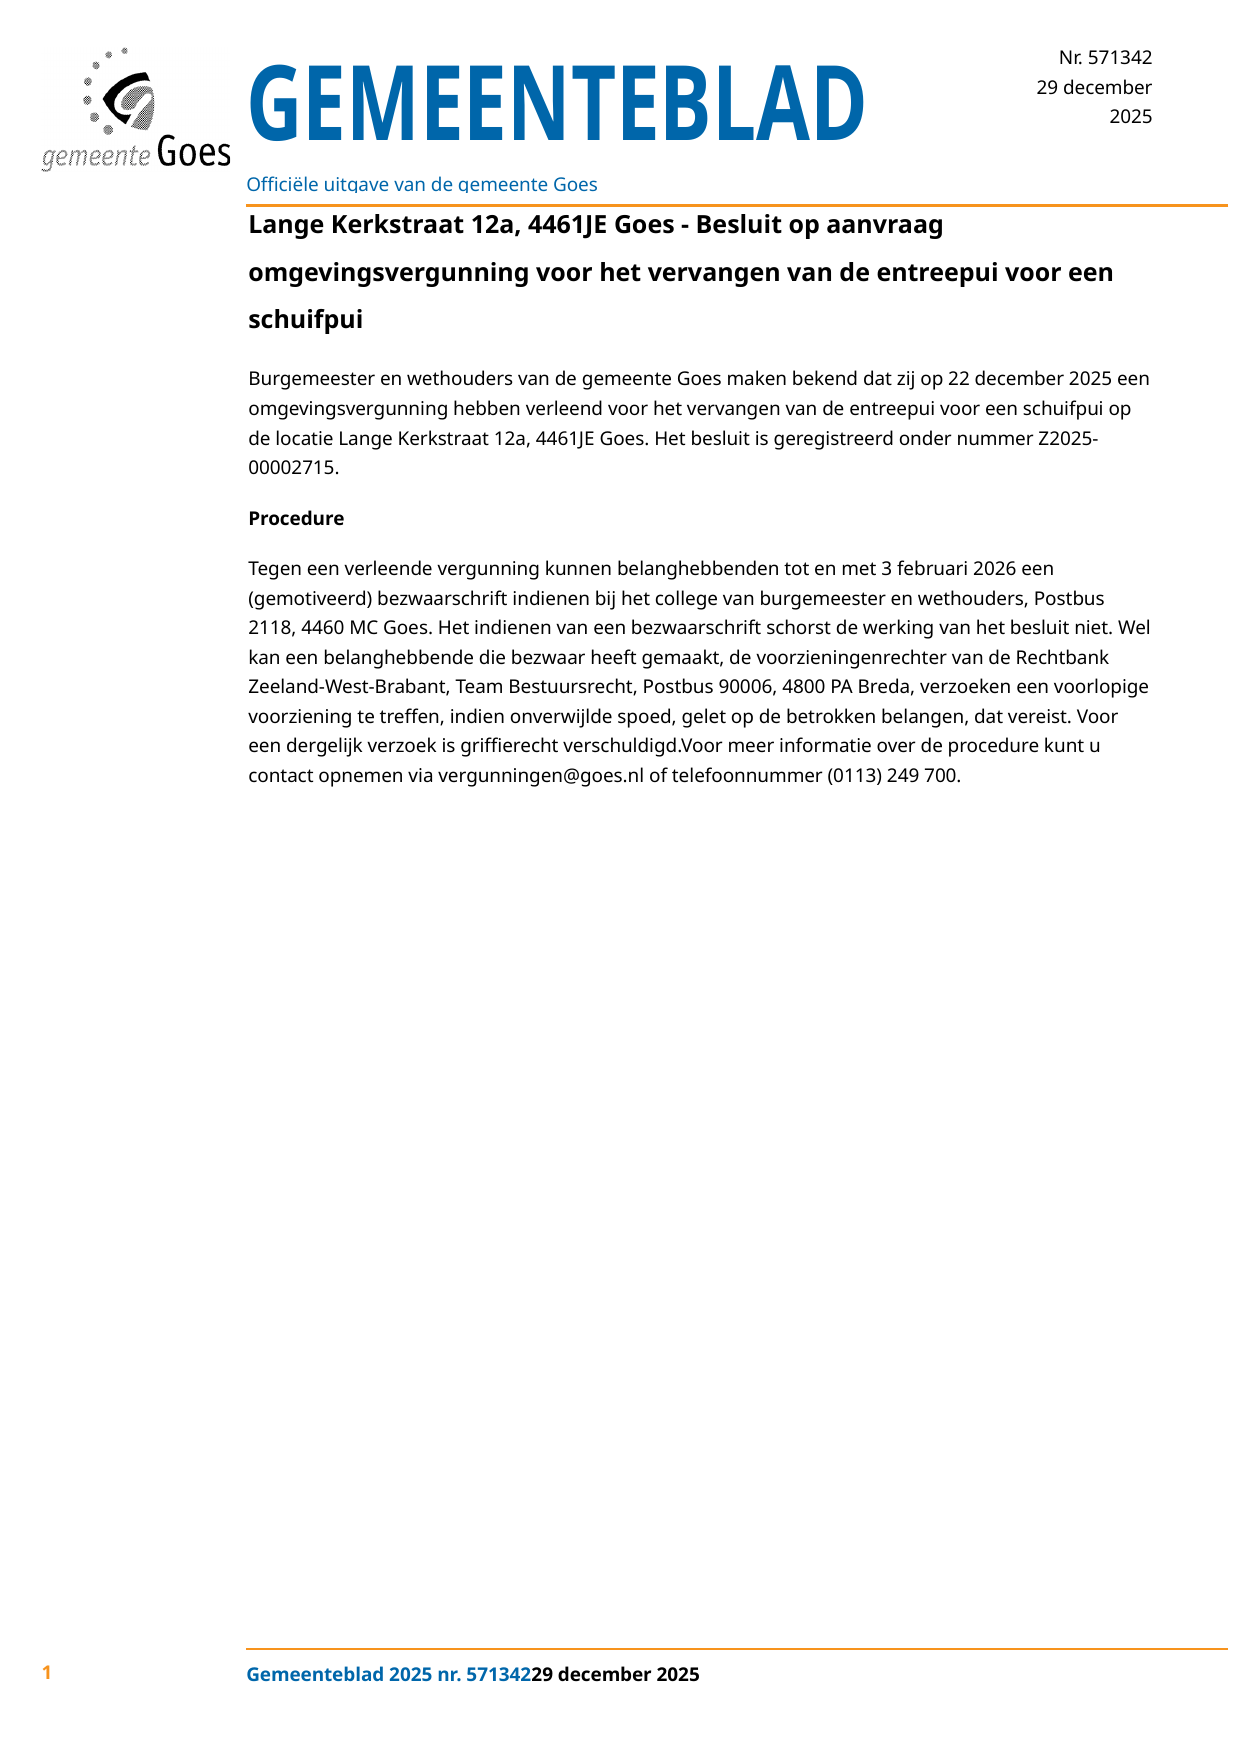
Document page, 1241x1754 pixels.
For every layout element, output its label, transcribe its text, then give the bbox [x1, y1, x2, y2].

text Procedure [248, 505, 1152, 530]
text Tegen een verleende vergunning kunnen belanghebbenden tot en met 3 februari 2026 een (gemotiveerd) bezwaarschrift indienen bij het college van burgemeester en wethouders, Postbus 2118, 4460 MC Goes. Het indienen van een bezwaarschrift schorst de werking van het besluit niet. Wel kan een belanghebbende die bezwaar heeft gemaakt, de voorzieningenrechter van de Rechtbank Zeeland-West-Brabant, Team Bestuursrecht, Postbus 90006, 4800 PA Breda, verzoeken een voorlopige voorziening te treffen, indien onverwijlde spoed, gelet op de betrokken belangen, dat vereist. Voor een dergelijk verzoek is griffierecht verschuldigd.Voor meer informatie over de procedure kunt u contact opnemen via vergunningen@goes.nl of telefoonnummer (0113) 249 700. [248, 555, 1152, 788]
picture [41, 47, 231, 172]
text Lange Kerkstraat 12a, 4461JE Goes - Besluit op aanvraag omgevingsvergunning voor het vervangen van de entreepui voor een schuifpui [248, 207, 1152, 336]
text Burgemeester en wethouders van de gemeente Goes maken bekend dat zij op 22 december 2025 een omgevingsvergunning hebben verleend voor het vervangen van de entreepui voor een schuifpui op de locatie Lange Kerkstraat 12a, 4461JE Goes. Het besluit is geregistreerd onder nummer Z2025-00002715. [248, 366, 1152, 480]
